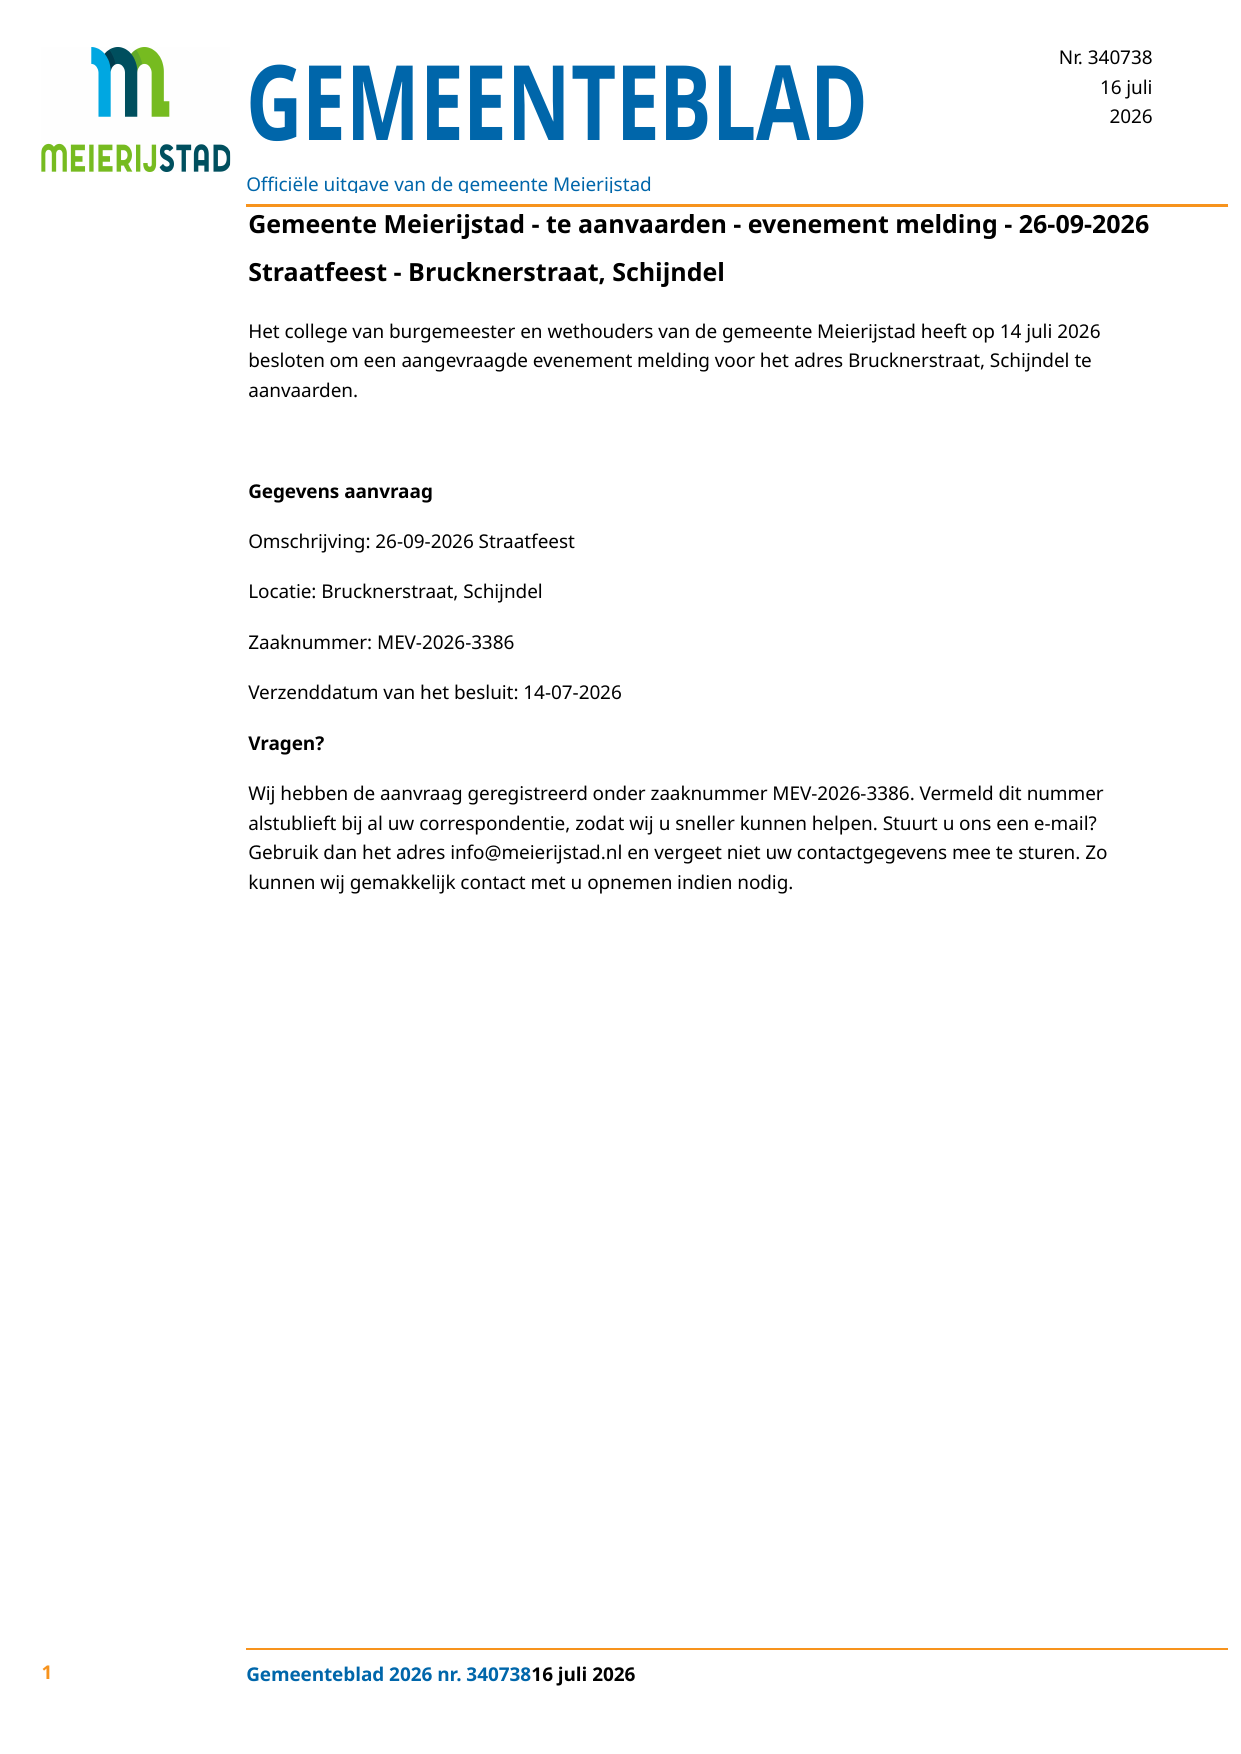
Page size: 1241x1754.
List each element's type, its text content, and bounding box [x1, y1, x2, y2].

text Vragen? [248, 730, 1152, 756]
text Wij hebben de aanvraag geregistreerd onder zaaknummer MEV-2026-3386. Vermeld dit nummer alstublieft bij al uw correspondentie, zodat wij u sneller kunnen helpen. Stuurt u ons een e-mail? Gebruik dan het adres info@meierijstad.nl en vergeet niet uw contactgegevens mee te sturen. Zo kunnen wij gemakkelijk contact met u opnemen indien nodig. [248, 780, 1152, 895]
text Het college van burgemeester en wethouders van de gemeente Meierijstad heeft op 14 juli 2026 besloten om een aangevraagde evenement melding voor het adres Brucknerstraat, Schijndel te aanvaarden. [248, 318, 1152, 403]
text Gemeente Meierijstad - te aanvaarden - evenement melding - 26-09-2026 Straatfeest - Brucknerstraat, Schijndel [248, 207, 1152, 288]
text Verzenddatum van het besluit: 14-07-2026 [248, 679, 1152, 705]
text Gegevens aanvraag [248, 478, 1152, 504]
picture [41, 47, 231, 172]
text Zaaknummer: MEV-2026-3386 [248, 629, 1152, 655]
text Locatie: Brucknerstraat, Schijndel [248, 579, 1152, 604]
text Omschrijving: 26-09-2026 Straatfeest [248, 528, 1152, 554]
